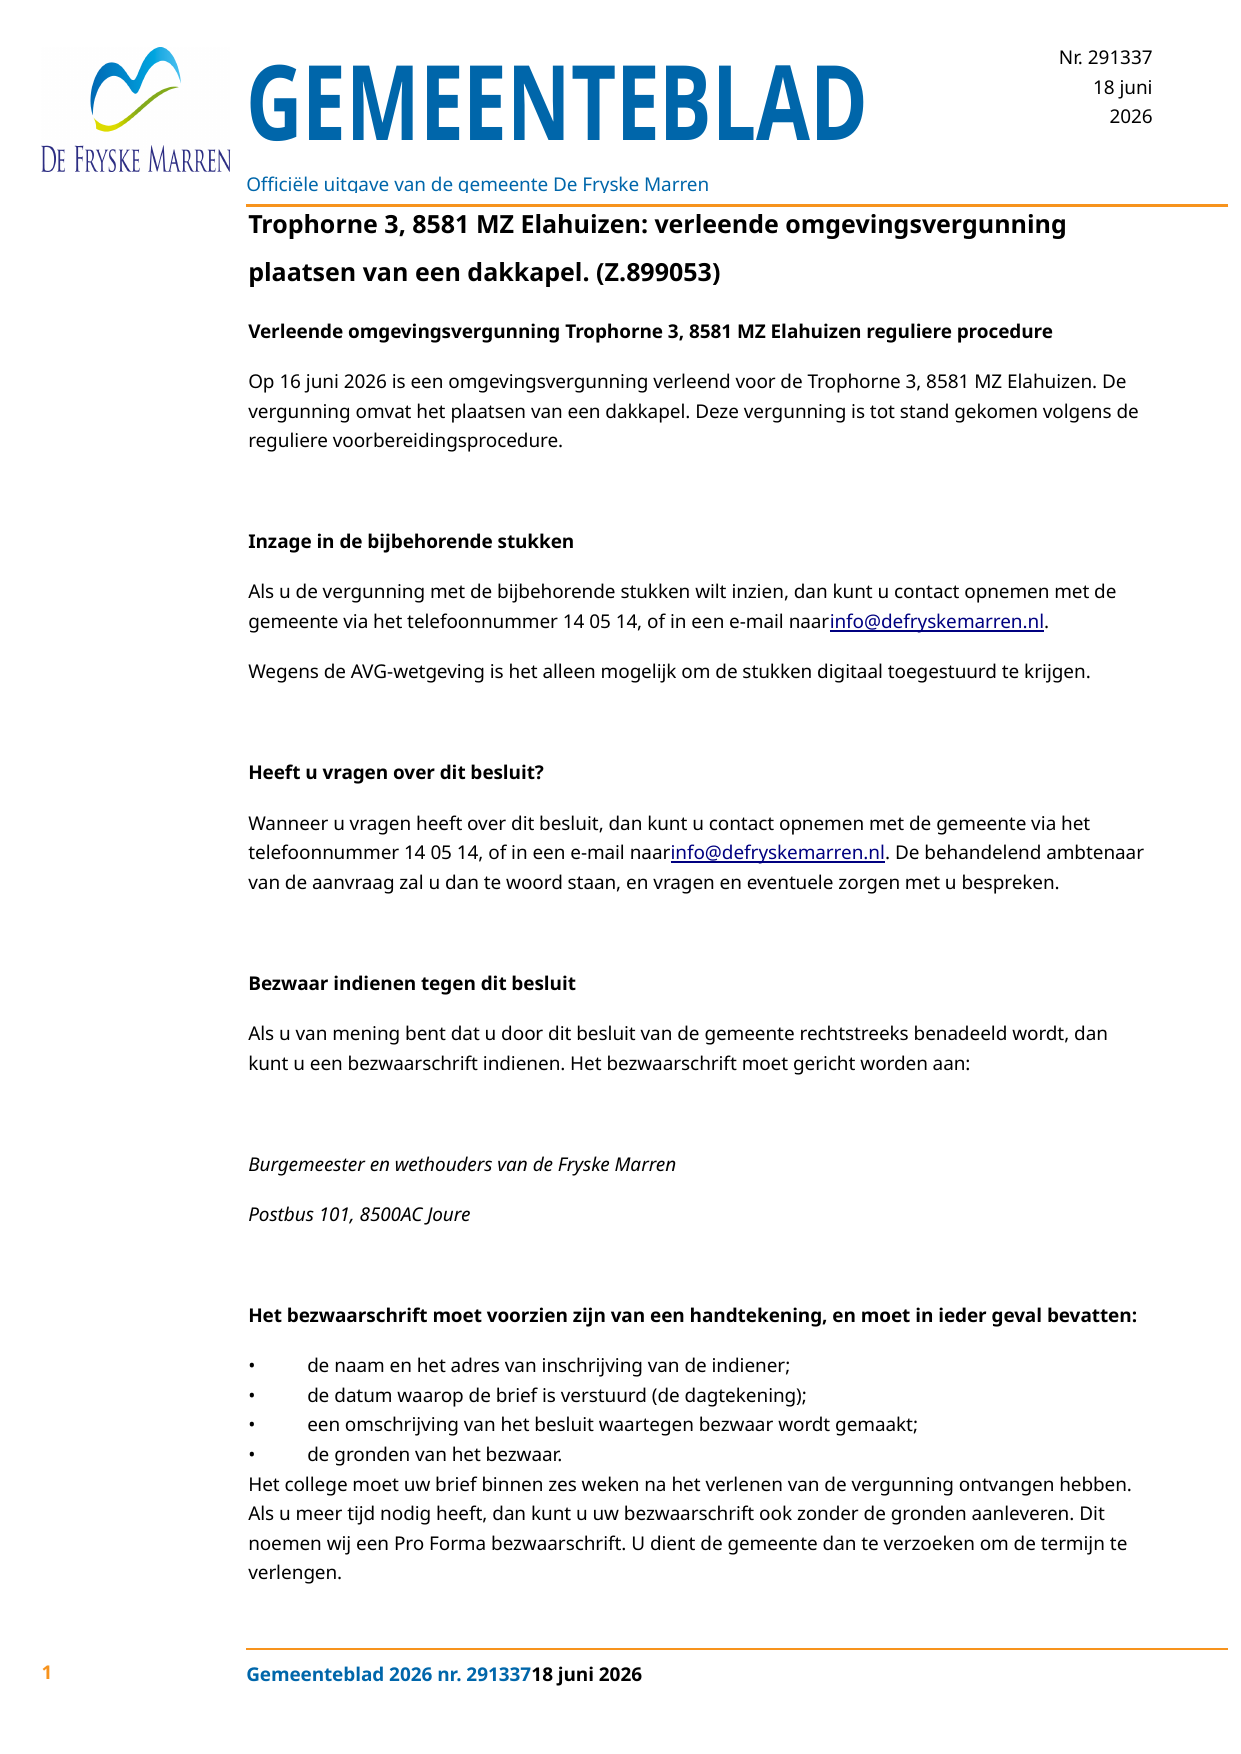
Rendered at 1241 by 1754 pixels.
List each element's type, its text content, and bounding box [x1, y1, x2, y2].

text Burgemeester en wethouders van de Fryske Marren [248, 1151, 1152, 1177]
text Postbus 101, 8500AC Joure [248, 1201, 1152, 1227]
text Als u de vergunning met de bijbehorende stukken wilt inzien, dan kunt u contact opnemen met de gemeente via het telefoonnummer 14 05 14, of in een e-mail naarinfo@defryskemarren.nl. [248, 579, 1152, 634]
text Trophorne 3, 8581 MZ Elahuizen: verleende omgevingsvergunning plaatsen van een dakkapel. (Z.899053) [248, 207, 1152, 288]
text Het bezwaarschrift moet voorzien zijn van een handtekening, en moet in ieder geval bevatten: [248, 1302, 1152, 1328]
text Inzage in de bijbehorende stukken [248, 528, 1152, 554]
text Wanneer u vragen heeft over dit besluit, dan kunt u contact opnemen met de gemeente via het telefoonnummer 14 05 14, of in een e-mail naarinfo@defryskemarren.nl. De behandelend ambtenaar van de aanvraag zal u dan te woord staan, en vragen en eventuele zorgen met u bespreken. [248, 810, 1152, 895]
list een omschrijving van het besluit waartegen bezwaar wordt gemaakt; [248, 1412, 1152, 1437]
text Op 16 juni 2026 is een omgevingsvergunning verleend voor de Trophorne 3, 8581 MZ Elahuizen. De vergunning omvat het plaatsen van een dakkapel. Deze vergunning is tot stand gekomen volgens de reguliere voorbereidingsprocedure. [248, 368, 1152, 453]
text Het college moet uw brief binnen zes weken na het verlenen van de vergunning ontvangen hebben. Als u meer tijd nodig heeft, dan kunt u uw bezwaarschrift ook zonder de gronden aanleveren. Dit noemen wij een Pro Forma bezwaarschrift. U dient de gemeente dan te verzoeken om de termijn te verlengen. [248, 1471, 1152, 1585]
text Als u van mening bent dat u door dit besluit van de gemeente rechtstreeks benadeeld wordt, dan kunt u een bezwaarschrift indienen. Het bezwaarschrift moet gericht worden aan: [248, 1020, 1152, 1076]
picture [41, 47, 231, 172]
text Verleende omgevingsvergunning Trophorne 3, 8581 MZ Elahuizen reguliere procedure [248, 318, 1152, 344]
text Heeft u vragen over dit besluit? [248, 759, 1152, 785]
text Bezwaar indienen tegen dit besluit [248, 970, 1152, 996]
list de datum waarop de brief is verstuurd (de dagtekening); [248, 1382, 1152, 1408]
text Wegens de AVG-wetgeving is het alleen mogelijk om de stukken digitaal toegestuurd te krijgen. [248, 659, 1152, 684]
list de naam en het adres van inschrijving van de indiener; [248, 1352, 1152, 1378]
list de gronden van het bezwaar. [248, 1441, 1152, 1467]
